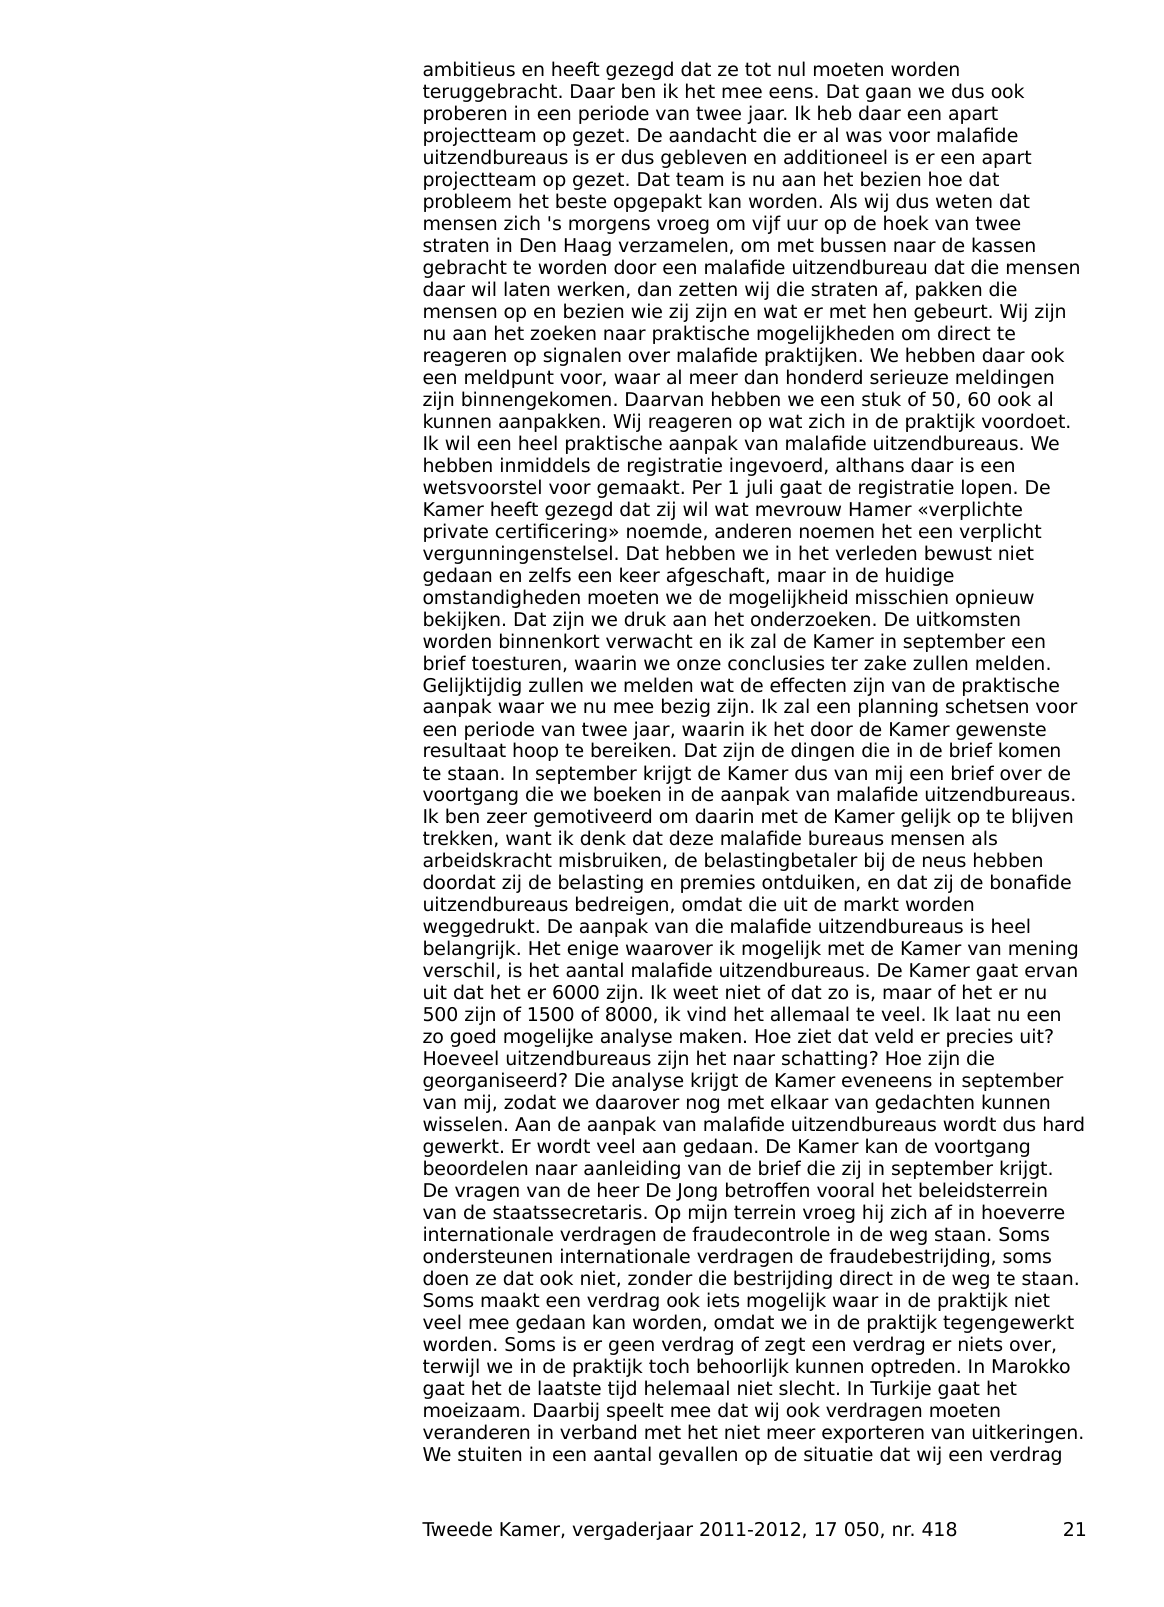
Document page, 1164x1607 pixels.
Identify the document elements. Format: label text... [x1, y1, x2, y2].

text ambitieus en heeft gezegd dat ze tot nul moeten worden teruggebracht. Daar ben ik het mee eens. Dat gaan we dus ook proberen in een periode van twee jaar. Ik heb daar een apart projectteam op gezet. De aandacht die er al was voor malafide uitzendbureaus is er dus gebleven en additioneel is er een apart projectteam op gezet. Dat team is nu aan het bezien hoe dat probleem het beste opgepakt kan worden. Als wij dus weten dat mensen zich 's morgens vroeg om vijf uur op de hoek van twee straten in Den Haag verzamelen, om met bussen naar de kassen gebracht te worden door een malafide uitzendbureau dat die mensen daar wil laten werken, dan zetten wij die straten af, pakken die mensen op en bezien wie zij zijn en wat er met hen gebeurt. Wij zijn nu aan het zoeken naar praktische mogelijkheden om direct te reageren op signalen over malafide praktijken. We hebben daar ook een meldpunt voor, waar al meer dan honderd serieuze meldingen zijn binnengekomen. Daarvan hebben we een stuk of 50, 60 ook al kunnen aanpakken. Wij reageren op wat zich in de praktijk voordoet. Ik wil een heel praktische aanpak van malafide uitzendbureaus. We hebben inmiddels de registratie ingevoerd, althans daar is een wetsvoorstel voor gemaakt. Per 1 juli gaat de registratie lopen. De Kamer heeft gezegd dat zij wil wat mevrouw Hamer «verplichte private certificering» noemde, anderen noemen het een verplicht vergunningenstelsel. Dat hebben we in het verleden bewust niet gedaan en zelfs een keer afgeschaft, maar in de huidige omstandigheden moeten we de mogelijkheid misschien opnieuw bekijken. Dat zijn we druk aan het onderzoeken. De uitkomsten worden binnenkort verwacht en ik zal de Kamer in september een brief toesturen, waarin we onze conclusies ter zake zullen melden. Gelijktijdig zullen we melden wat de effecten zijn van de praktische aanpak waar we nu mee bezig zijn. Ik zal een planning schetsen voor een periode van twee jaar, waarin ik het door de Kamer gewenste resultaat hoop te bereiken. Dat zijn de dingen die in de brief komen te staan. In september krijgt de Kamer dus van mij een brief over de voortgang die we boeken in de aanpak van malafide uitzendbureaus. Ik ben zeer gemotiveerd om daarin met de Kamer gelijk op te blijven trekken, want ik denk dat deze malafide bureaus mensen als arbeidskracht misbruiken, de belastingbetaler bij de neus hebben doordat zij de belasting en premies ontduiken, en dat zij de bonafide uitzendbureaus bedreigen, omdat die uit de markt worden weggedrukt. De aanpak van die malafide uitzendbureaus is heel belangrijk. Het enige waarover ik mogelijk met de Kamer van mening verschil, is het aantal malafide uitzendbureaus. De Kamer gaat ervan uit dat het er 6000 zijn. Ik weet niet of dat zo is, maar of het er nu 500 zijn of 1500 of 8000, ik vind het allemaal te veel. Ik laat nu een zo goed mogelijke analyse maken. Hoe ziet dat veld er precies uit? Hoeveel uitzendbureaus zijn het naar schatting? Hoe zijn die georganiseerd? Die analyse krijgt de Kamer eveneens in september van mij, zodat we daarover nog met elkaar van gedachten kunnen wisselen. Aan de aanpak van malafide uitzendbureaus wordt dus hard gewerkt. Er wordt veel aan gedaan. De Kamer kan de voortgang beoordelen naar aanleiding van de brief die zij in september krijgt. [422, 59, 1087, 1180]
text De vragen van de heer De Jong betroffen vooral het beleidsterrein van de staatssecretaris. Op mijn terrein vroeg hij zich af in hoeverre internationale verdragen de fraudecontrole in de weg staan. Soms ondersteunen internationale verdragen de fraudebestrijding, soms doen ze dat ook niet, zonder die bestrijding direct in de weg te staan. Soms maakt een verdrag ook iets mogelijk waar in de praktijk niet veel mee gedaan kan worden, omdat we in de praktijk tegengewerkt worden. Soms is er geen verdrag of zegt een verdrag er niets over, terwijl we in de praktijk toch behoorlijk kunnen optreden. In Marokko gaat het de laatste tijd helemaal niet slecht. In Turkije gaat het moeizaam. Daarbij speelt mee dat wij ook verdragen moeten veranderen in verband met het niet meer exporteren van uitkeringen. We stuiten in een aantal gevallen op de situatie dat wij een verdrag [422, 1180, 1087, 1466]
